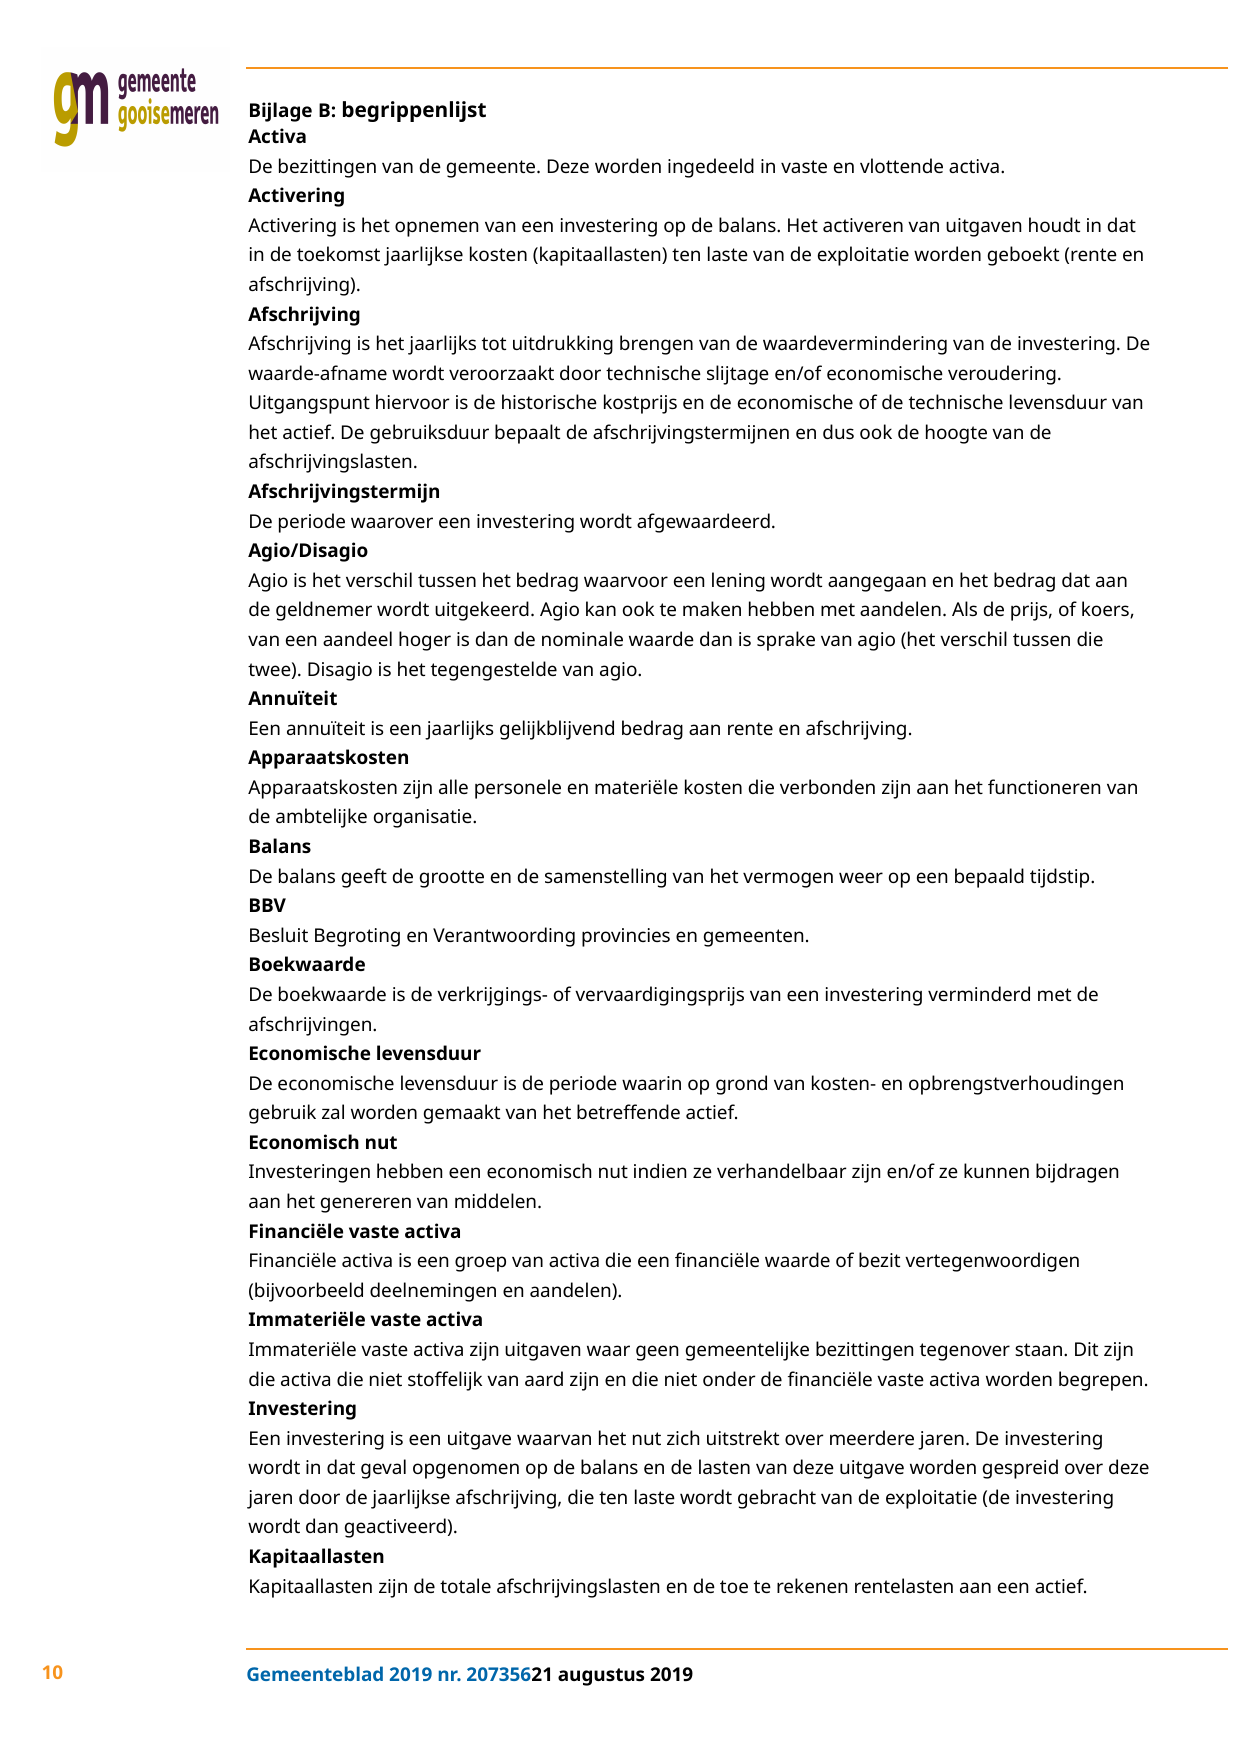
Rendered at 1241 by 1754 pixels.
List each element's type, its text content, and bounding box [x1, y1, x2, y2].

text Een investering is een uitgave waarvan het nut zich uitstrekt over meerdere jaren. De investering wordt in dat geval opgenomen op de balans en de lasten van deze uitgave worden gespreid over deze jaren door de jaarlijkse afschrijving, die ten laste wordt gebracht van de exploitatie (de investering wordt dan geactiveerd). [248, 1425, 1152, 1539]
text Besluit Begroting en Verantwoording provincies en gemeenten. [248, 922, 1152, 948]
text Kapitaallasten [248, 1543, 1152, 1569]
text Financiële activa is een groep van activa die een financiële waarde of bezit vertegenwoordigen (bijvoorbeeld deelnemingen en aandelen). [248, 1247, 1152, 1303]
text Investering [248, 1395, 1152, 1421]
text Balans [248, 833, 1152, 859]
text Een annuïteit is een jaarlijks gelijkblijvend bedrag aan rente en afschrijving. [248, 715, 1152, 741]
picture [41, 47, 231, 172]
text De periode waarover een investering wordt afgewaardeerd. [248, 508, 1152, 534]
text Activering [248, 182, 1152, 208]
text Annuïteit [248, 685, 1152, 711]
text De balans geeft de grootte en de samenstelling van het vermogen weer op een bepaald tijdstip. [248, 863, 1152, 889]
text Afschrijving is het jaarlijks tot uitdrukking brengen van de waardevermindering van de investering. De waarde-afname wordt veroorzaakt door technische slijtage en/of economische veroudering. Uitgangspunt hiervoor is de historische kostprijs en de economische of de technische levensduur van het actief. De gebruiksduur bepaalt de afschrijvingstermijnen en dus ook de hoogte van de afschrijvingslasten. [248, 330, 1152, 474]
text Economische levensduur [248, 1040, 1152, 1066]
text Boekwaarde [248, 952, 1152, 977]
text Bijlage B: begrippenlijst [248, 95, 1152, 123]
text Immateriële vaste activa [248, 1307, 1152, 1332]
text Agio is het verschil tussen het bedrag waarvoor een lening wordt aangegaan en het bedrag dat aan de geldnemer wordt uitgekeerd. Agio kan ook te maken hebben met aandelen. Als de prijs, of koers, van een aandeel hoger is dan de nominale waarde dan is sprake van agio (het verschil tussen die twee). Disagio is het tegengestelde van agio. [248, 567, 1152, 682]
text Financiële vaste activa [248, 1218, 1152, 1244]
text Afschrijving [248, 301, 1152, 327]
text BBV [248, 892, 1152, 918]
text Agio/Disagio [248, 537, 1152, 563]
text De economische levensduur is de periode waarin op grond van kosten- en opbrengstverhoudingen gebruik zal worden gemaakt van het betreffende actief. [248, 1070, 1152, 1125]
text Activa [248, 123, 1152, 149]
text Apparaatskosten [248, 744, 1152, 770]
text Apparaatskosten zijn alle personele en materiële kosten die verbonden zijn aan het functioneren van de ambtelijke organisatie. [248, 774, 1152, 829]
text Kapitaallasten zijn de totale afschrijvingslasten en de toe te rekenen rentelasten aan een actief. [248, 1573, 1152, 1599]
text Investeringen hebben een economisch nut indien ze verhandelbaar zijn en/of ze kunnen bijdragen aan het genereren van middelen. [248, 1159, 1152, 1214]
text Afschrijvingstermijn [248, 478, 1152, 504]
text De bezittingen van de gemeente. Deze worden ingedeeld in vaste en vlottende activa. [248, 153, 1152, 179]
text Economisch nut [248, 1129, 1152, 1155]
text Immateriële vaste activa zijn uitgaven waar geen gemeentelijke bezittingen tegenover staan. Dit zijn die activa die niet stoffelijk van aard zijn en die niet onder de financiële vaste activa worden begrepen. [248, 1336, 1152, 1392]
text Activering is het opnemen van een investering op de balans. Het activeren van uitgaven houdt in dat in de toekomst jaarlijkse kosten (kapitaallasten) ten laste van de exploitatie worden geboekt (rente en afschrijving). [248, 212, 1152, 297]
text De boekwaarde is de verkrijgings- of vervaardigingsprijs van een investering verminderd met de afschrijvingen. [248, 981, 1152, 1037]
